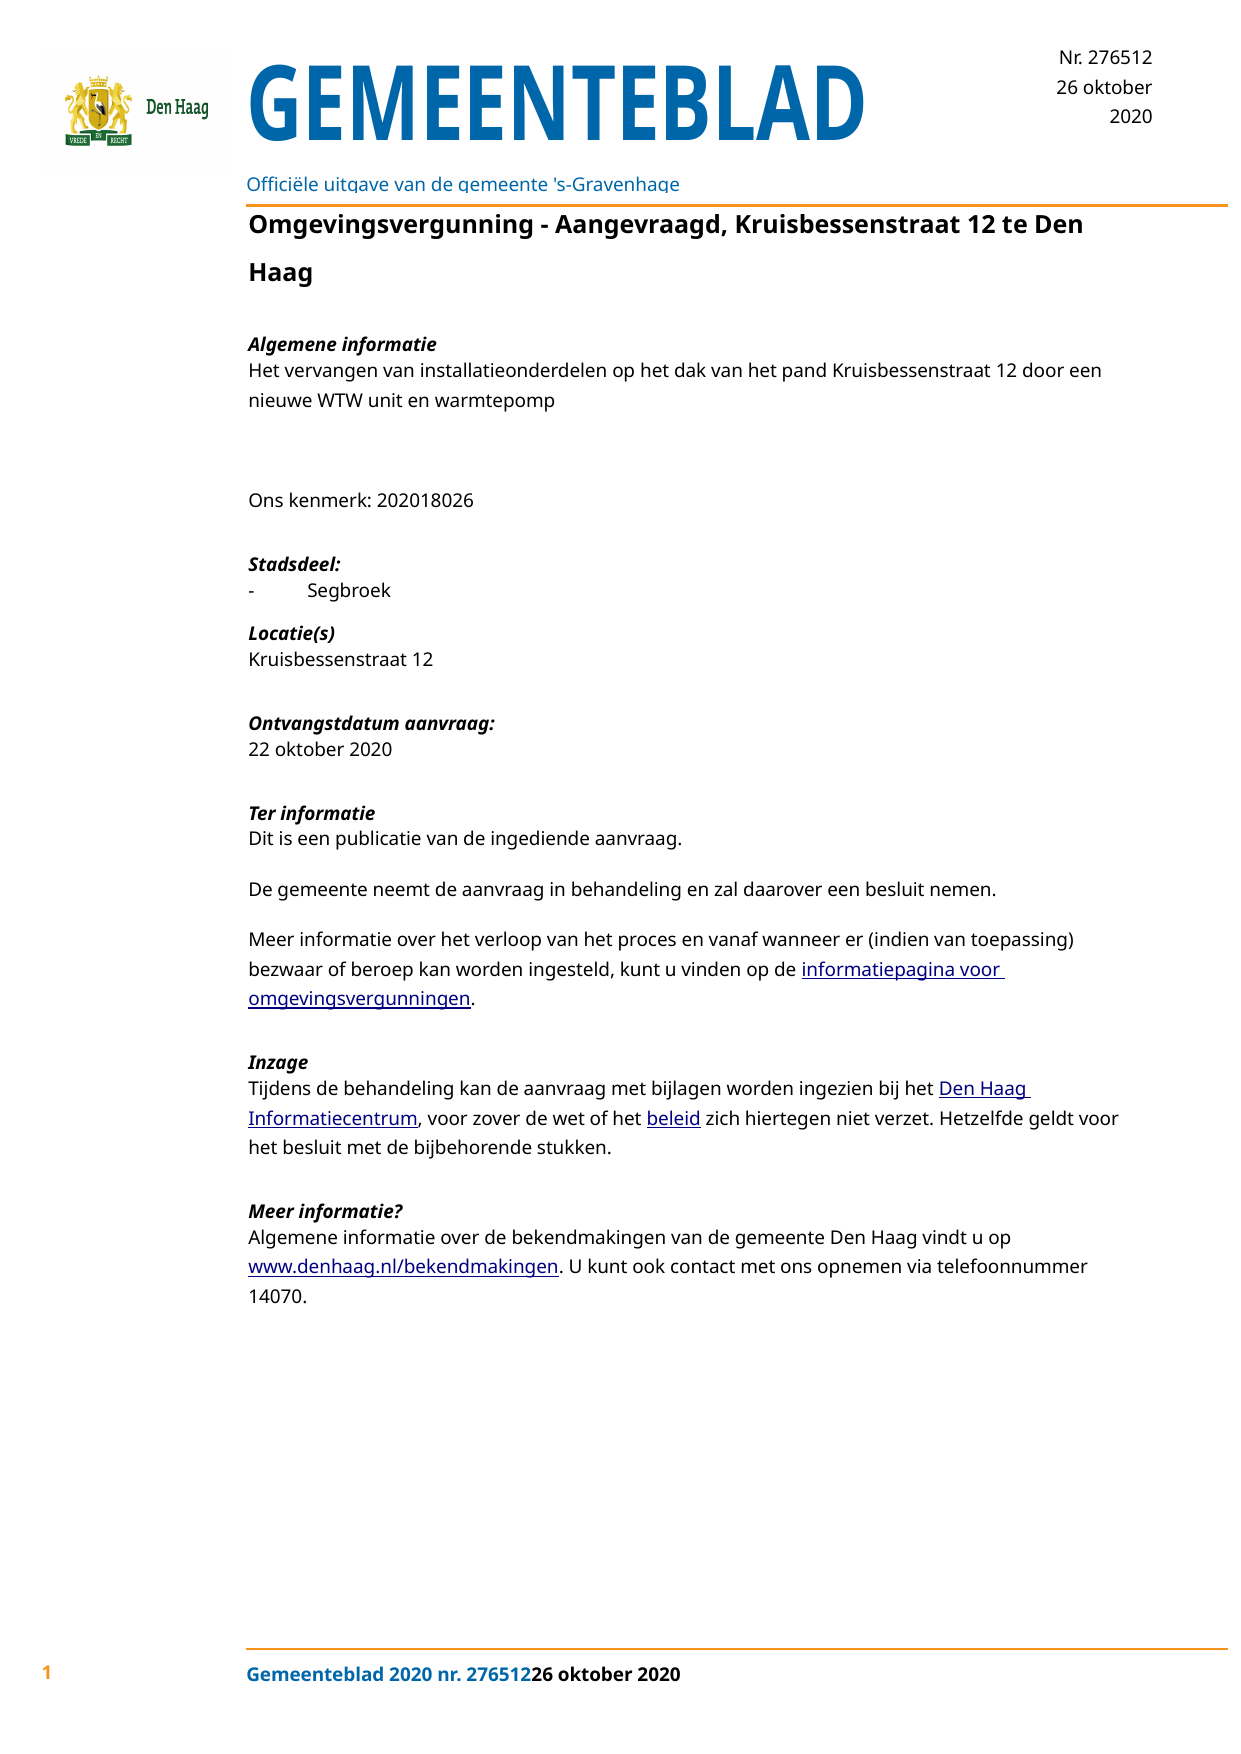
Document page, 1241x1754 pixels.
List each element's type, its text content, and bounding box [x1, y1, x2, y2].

text Inzage [248, 1049, 1152, 1075]
text Omgevingsvergunning - Aangevraagd, Kruisbessenstraat 12 te Den Haag [248, 207, 1152, 288]
text Algemene informatie over de bekendmakingen van de gemeente Den Haag vindt u op www.denhaag.nl/bekendmakingen. U kunt ook contact met ons opnemen via telefoonnummer 14070. [248, 1224, 1152, 1309]
text Locatie(s) [248, 620, 1152, 646]
text Meer informatie over het verloop van het proces en vanaf wanneer er (indien van toepassing) bezwaar of beroep kan worden ingesteld, kunt u vinden op de informatiepagina voor omgevingsvergunningen. [248, 926, 1152, 1011]
text Tijdens de behandeling kan de aanvraag met bijlagen worden ingezien bij het Den Haag Informatiecentrum, voor zover de wet of het beleid zich hiertegen niet verzet. Hetzelfde geldt voor het besluit met de bijbehorende stukken. [248, 1075, 1152, 1160]
text Het vervangen van installatieonderdelen op het dak van het pand Kruisbessenstraat 12 door een nieuwe WTW unit en warmtepomp [248, 357, 1152, 412]
text Algemene informatie [248, 331, 1152, 357]
text Ter informatie [248, 800, 1152, 826]
text Ons kenmerk: 202018026 [248, 488, 1152, 513]
picture [41, 47, 231, 172]
text Stadsdeel: [248, 552, 1152, 577]
list Segbroek [248, 577, 1152, 603]
text 22 oktober 2020 [248, 736, 1152, 762]
text Meer informatie? [248, 1198, 1152, 1224]
text Ontvangstdatum aanvraag: [248, 710, 1152, 736]
text De gemeente neemt de aanvraag in behandeling en zal daarover een besluit nemen. [248, 876, 1152, 902]
text Dit is een publicatie van de ingediende aanvraag. [248, 826, 1152, 851]
text Kruisbessenstraat 12 [248, 646, 1152, 672]
